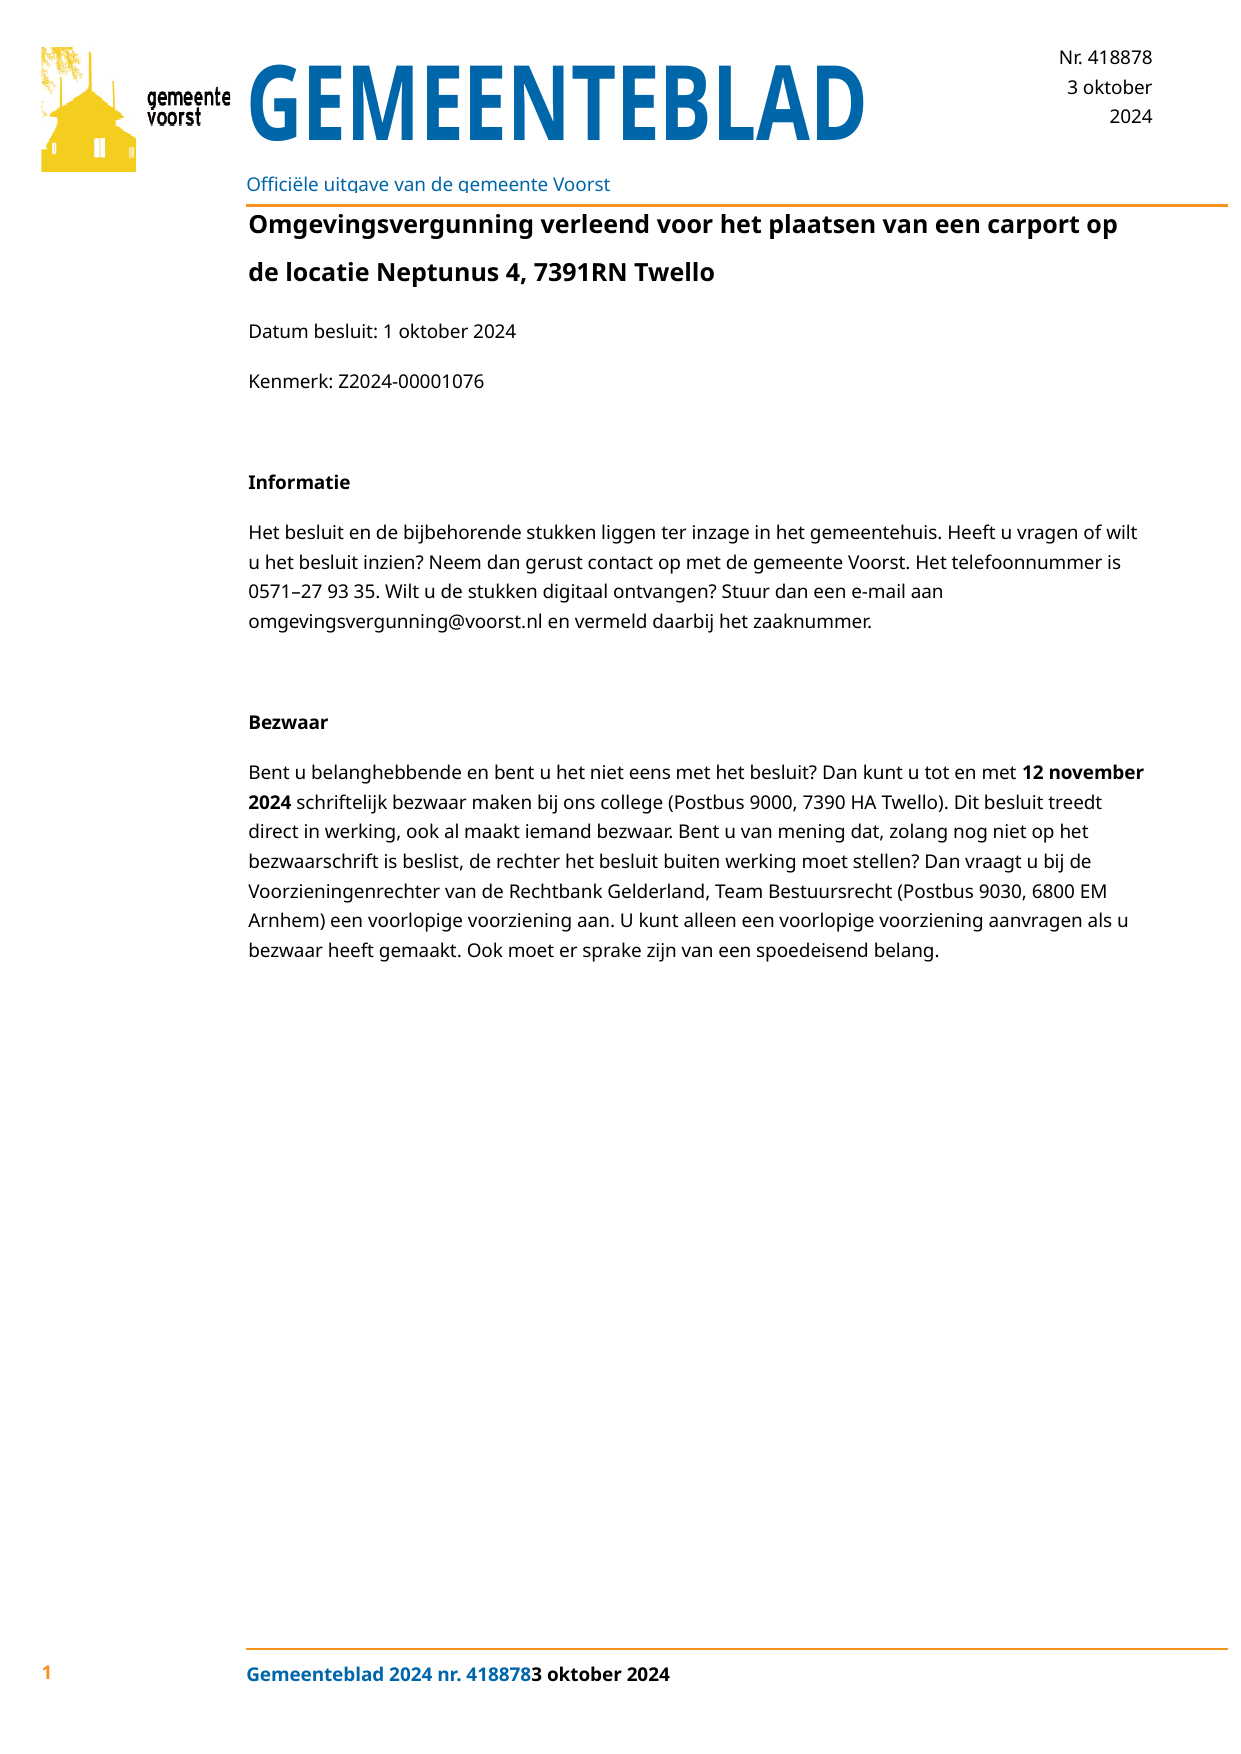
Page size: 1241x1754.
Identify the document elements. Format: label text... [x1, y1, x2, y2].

text Datum besluit: 1 oktober 2024 [248, 318, 1152, 344]
text Omgevingsvergunning verleend voor het plaatsen van een carport op de locatie Neptunus 4, 7391RN Twello [248, 207, 1152, 288]
text Informatie [248, 469, 1152, 495]
text Bezwaar [248, 709, 1152, 735]
text Bent u belanghebbende en bent u het niet eens met het besluit? Dan kunt u tot en met 12 november 2024 schriftelijk bezwaar maken bij ons college (Postbus 9000, 7390 HA Twello). Dit besluit treedt direct in werking, ook al maakt iemand bezwaar. Bent u van mening dat, zolang nog niet op het bezwaarschrift is beslist, de rechter het besluit buiten werking moet stellen? Dan vraagt u bij de Voorzieningenrechter van de Rechtbank Gelderland, Team Bestuursrecht (Postbus 9030, 6800 EM Arnhem) een voorlopige voorziening aan. U kunt alleen een voorlopige voorziening aanvragen als u bezwaar heeft gemaakt. Ook moet er sprake zijn van een spoedeisend belang. [248, 759, 1152, 963]
text Kenmerk: Z2024-00001076 [248, 368, 1152, 394]
picture [41, 47, 231, 172]
text Het besluit en de bijbehorende stukken liggen ter inzage in het gemeentehuis. Heeft u vragen of wilt u het besluit inzien? Neem dan gerust contact op met de gemeente Voorst. Het telefoonnummer is 0571–27 93 35. Wilt u de stukken digitaal ontvangen? Stuur dan een e-mail aan omgevingsvergunning@voorst.nl en vermeld daarbij het zaaknummer. [248, 519, 1152, 634]
